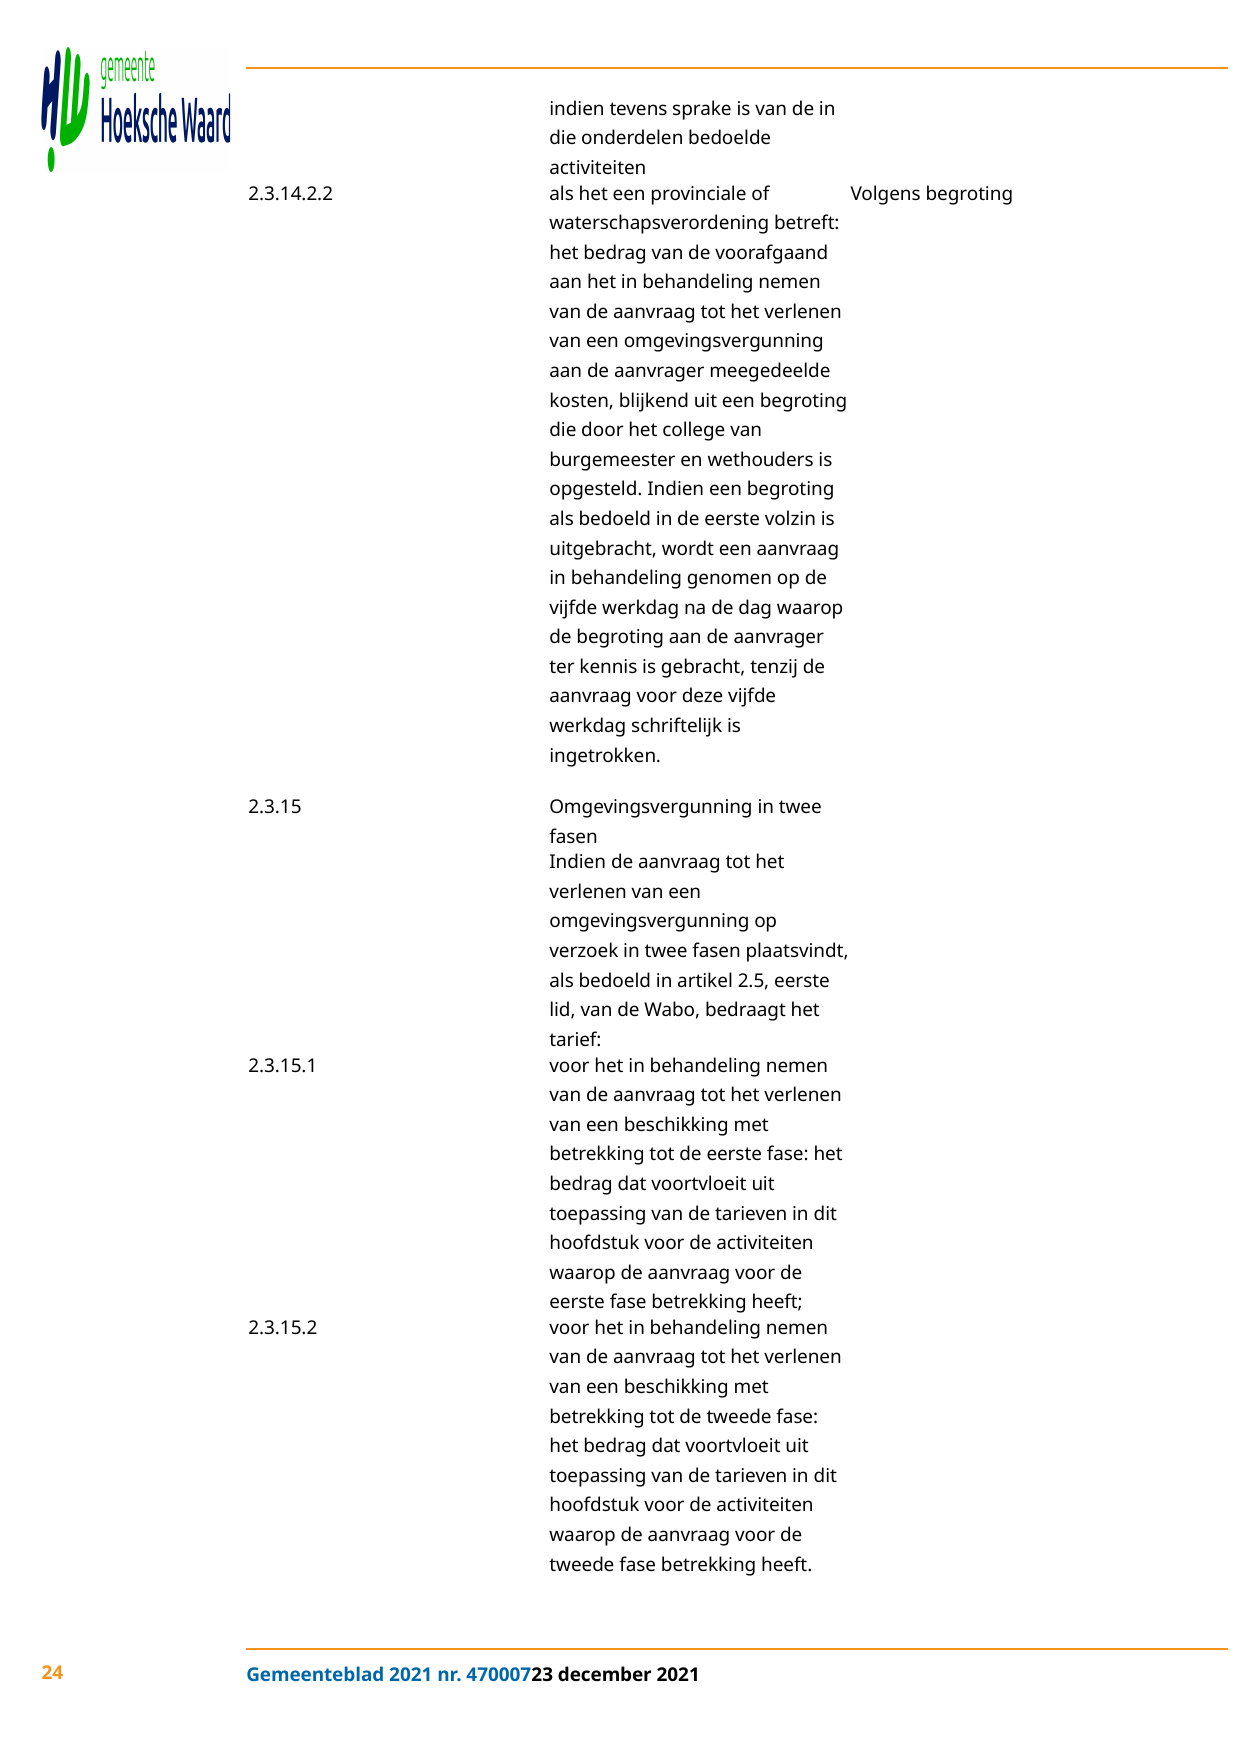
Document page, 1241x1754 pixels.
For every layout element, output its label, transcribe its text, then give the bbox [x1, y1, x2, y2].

table_cell Volgens begroting [850, 180, 1152, 767]
table_cell 2.3.15.2 [248, 1314, 549, 1577]
table_cell [850, 1052, 1152, 1314]
table_cell [248, 849, 549, 1052]
table_cell voor het in behandeling nemen van de aanvraag tot het verlenen van een beschikking met betrekking tot de eerste fase: het bedrag dat voortvloeit uit toepassing van de tarieven in dit hoofdstuk voor de activiteiten waarop de aanvraag voor de eerste fase betrekking heeft; [549, 1052, 850, 1314]
table_cell [850, 1577, 1152, 1602]
table_cell [248, 95, 549, 180]
table_cell indien tevens sprake is van de in die onderdelen bedoelde activiteiten [549, 95, 850, 180]
picture [41, 47, 231, 172]
table_cell [248, 1577, 549, 1602]
table_cell Indien de aanvraag tot het verlenen van een omgevingsvergunning op verzoek in twee fasen plaatsvindt, als bedoeld in artikel 2.5, eerste lid, van de Wabo, bedraagt het tarief: [549, 849, 850, 1052]
table_cell [850, 1314, 1152, 1577]
table_cell [850, 95, 1152, 180]
table_cell voor het in behandeling nemen van de aanvraag tot het verlenen van een beschikking met betrekking tot de tweede fase: het bedrag dat voortvloeit uit toepassing van de tarieven in dit hoofdstuk voor de activiteiten waarop de aanvraag voor de tweede fase betrekking heeft. [549, 1314, 850, 1577]
table_cell [850, 768, 1152, 793]
table_cell [850, 793, 1152, 848]
table_cell als het een provinciale of waterschapsverordening betreft: het bedrag van de voorafgaand aan het in behandeling nemen van de aanvraag tot het verlenen van een omgevingsvergunning aan de aanvrager meegedeelde kosten, blijkend uit een begroting die door het college van burgemeester en wethouders is opgesteld. Indien een begroting als bedoeld in de eerste volzin is uitgebracht, wordt een aanvraag in behandeling genomen op de vijfde werkdag na de dag waarop de begroting aan de aanvrager ter kennis is gebracht, tenzij de aanvraag voor deze vijfde werkdag schriftelijk is ingetrokken. [549, 180, 850, 767]
table_cell [248, 768, 549, 793]
table_cell [549, 768, 850, 793]
table_cell 2.3.15.1 [248, 1052, 549, 1314]
table_cell Omgevingsvergunning in twee fasen [549, 793, 850, 848]
table_cell 2.3.14.2.2 [248, 180, 549, 767]
table_cell 2.3.15 [248, 793, 549, 848]
table_cell [549, 1577, 850, 1602]
table_cell [850, 849, 1152, 1052]
